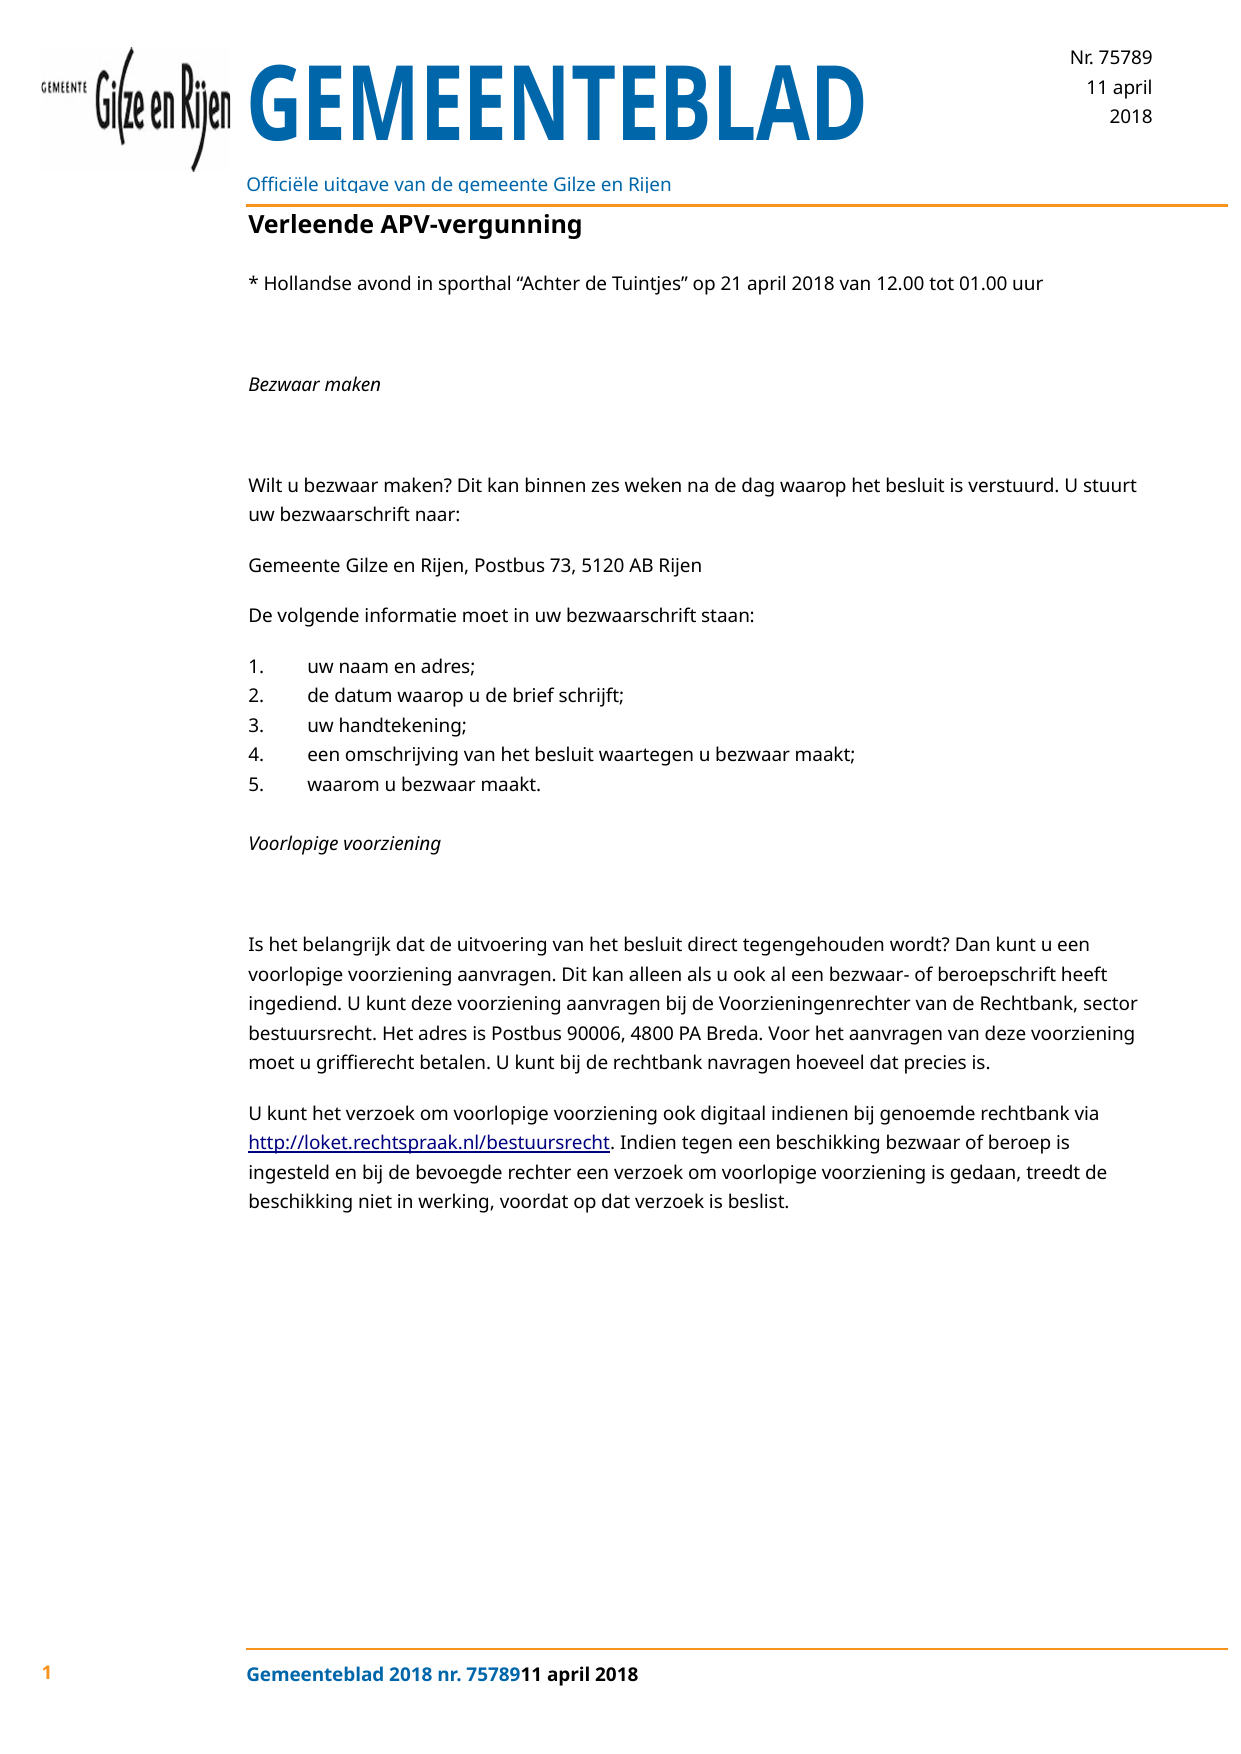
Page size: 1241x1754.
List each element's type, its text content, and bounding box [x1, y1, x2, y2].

text U kunt het verzoek om voorlopige voorziening ook digitaal indienen bij genoemde rechtbank via http://loket.rechtspraak.nl/bestuursrecht. Indien tegen een beschikking bezwaar of beroep is ingesteld en bij de bevoegde rechter een verzoek om voorlopige voorziening is gedaan, treedt de beschikking niet in werking, voordat op dat verzoek is beslist. [248, 1100, 1152, 1214]
text Verleende APV-vergunning [248, 207, 1152, 241]
list de datum waarop u de brief schrijft; [248, 682, 1152, 708]
list waarom u bezwaar maakt. [248, 771, 1152, 797]
picture [41, 47, 231, 172]
text Bezwaar maken [248, 371, 1152, 397]
text Wilt u bezwaar maken? Dit kan binnen zes weken na de dag waarop het besluit is verstuurd. U stuurt uw bezwaarschrift naar: [248, 472, 1152, 527]
text * Hollandse avond in sporthal “Achter de Tuintjes” op 21 april 2018 van 12.00 tot 01.00 uur [248, 270, 1152, 296]
text Voorlopige voorziening [248, 830, 1152, 856]
text De volgende informatie moet in uw bezwaarschrift staan: [248, 602, 1152, 628]
list een omschrijving van het besluit waartegen u bezwaar maakt; [248, 742, 1152, 767]
text Gemeente Gilze en Rijen, Postbus 73, 5120 AB Rijen [248, 552, 1152, 578]
list uw handtekening; [248, 712, 1152, 738]
list uw naam en adres; [248, 653, 1152, 678]
text Is het belangrijk dat de uitvoering van het besluit direct tegengehouden wordt? Dan kunt u een voorlopige voorziening aanvragen. Dit kan alleen als u ook al een bezwaar- of beroepschrift heeft ingediend. U kunt deze voorziening aanvragen bij de Voorzieningenrechter van de Rechtbank, sector bestuursrecht. Het adres is Postbus 90006, 4800 PA Breda. Voor het aanvragen van deze voorziening moet u griffierecht betalen. U kunt bij de rechtbank navragen hoeveel dat precies is. [248, 931, 1152, 1075]
